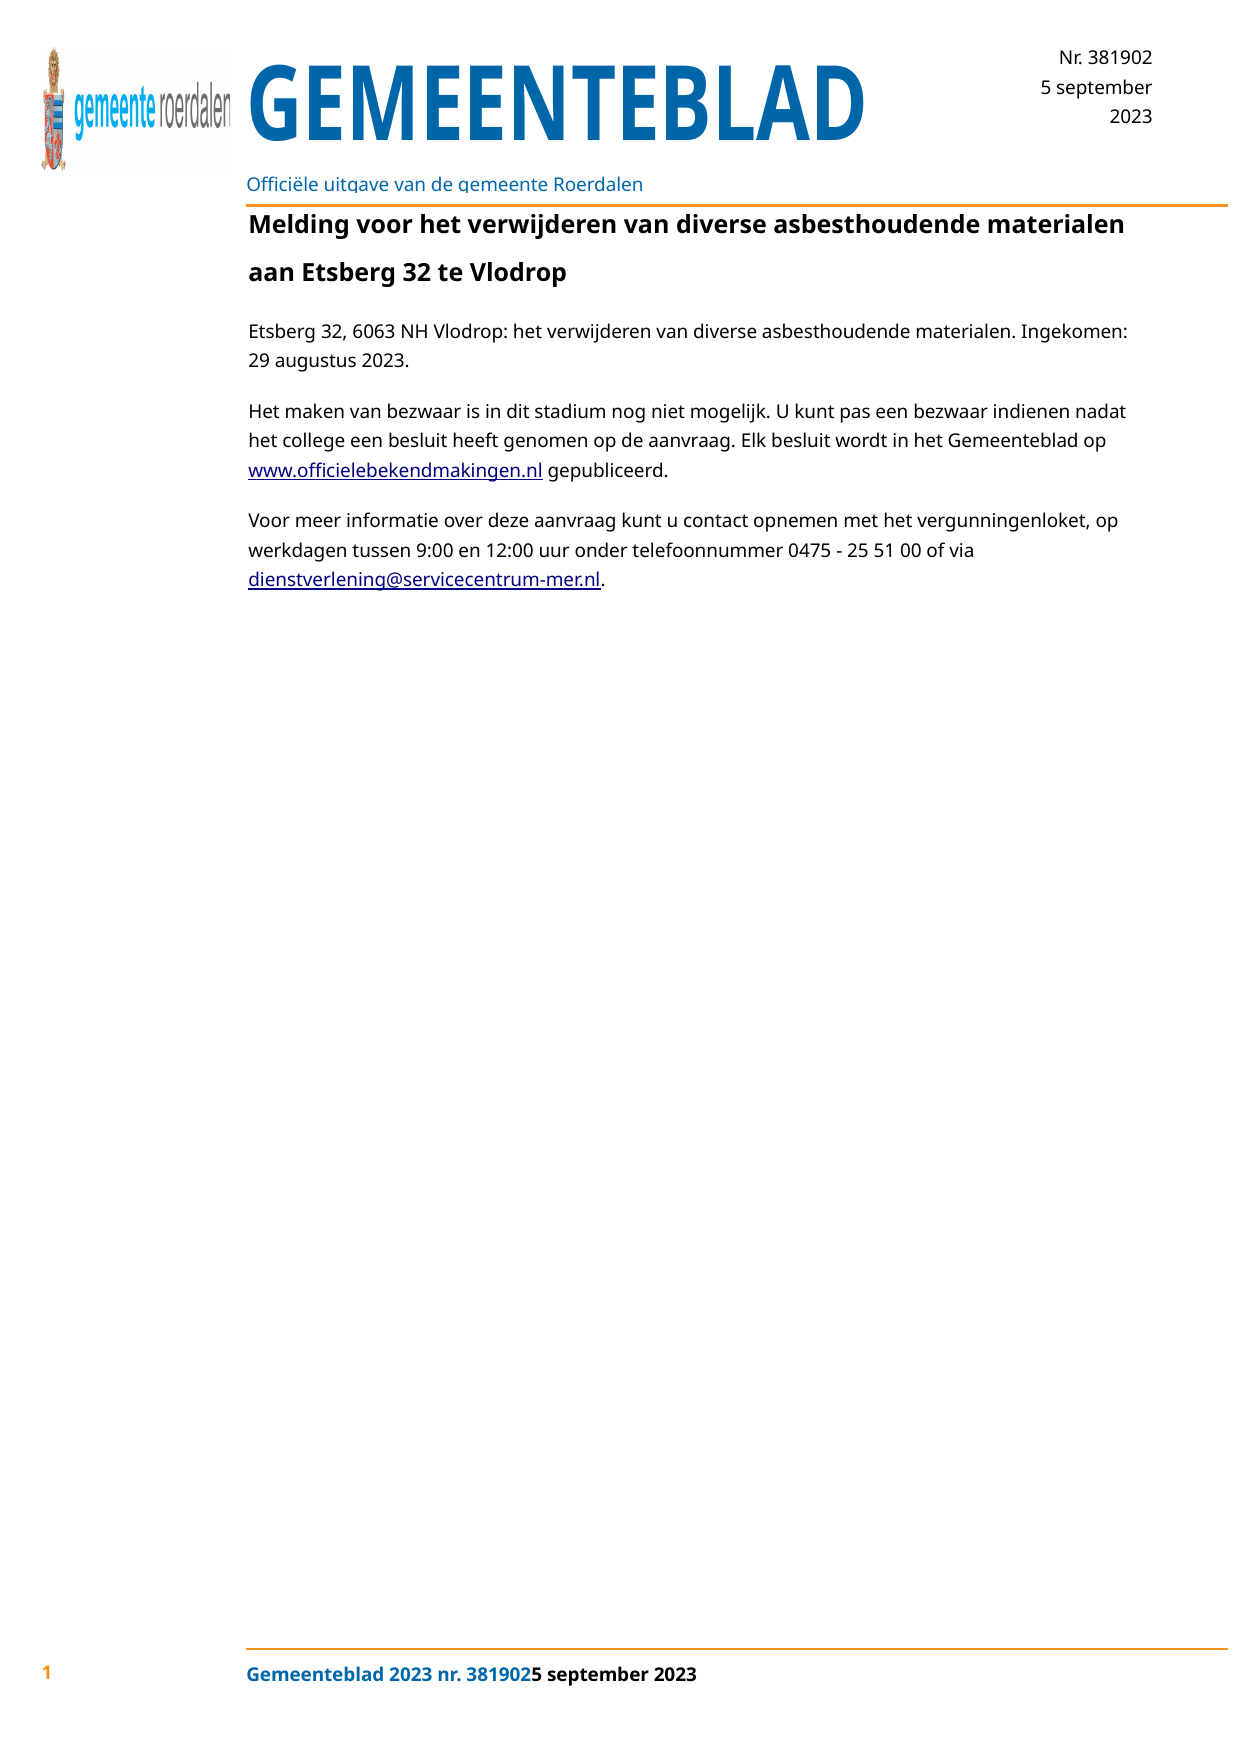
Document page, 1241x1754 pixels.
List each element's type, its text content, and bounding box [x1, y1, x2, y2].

text Het maken van bezwaar is in dit stadium nog niet mogelijk. U kunt pas een bezwaar indienen nadat het college een besluit heeft genomen op de aanvraag. Elk besluit wordt in het Gemeenteblad op www.officielebekendmakingen.nl gepubliceerd. [248, 398, 1152, 483]
picture [41, 47, 231, 172]
text Etsberg 32, 6063 NH Vlodrop: het verwijderen van diverse asbesthoudende materialen. Ingekomen: 29 augustus 2023. [248, 318, 1152, 373]
text Melding voor het verwijderen van diverse asbesthoudende materialen aan Etsberg 32 te Vlodrop [248, 207, 1152, 288]
text Voor meer informatie over deze aanvraag kunt u contact opnemen met het vergunningenloket, op werkdagen tussen 9:00 en 12:00 uur onder telefoonnummer 0475 - 25 51 00 of via dienstverlening@servicecentrum-mer.nl. [248, 507, 1152, 592]
